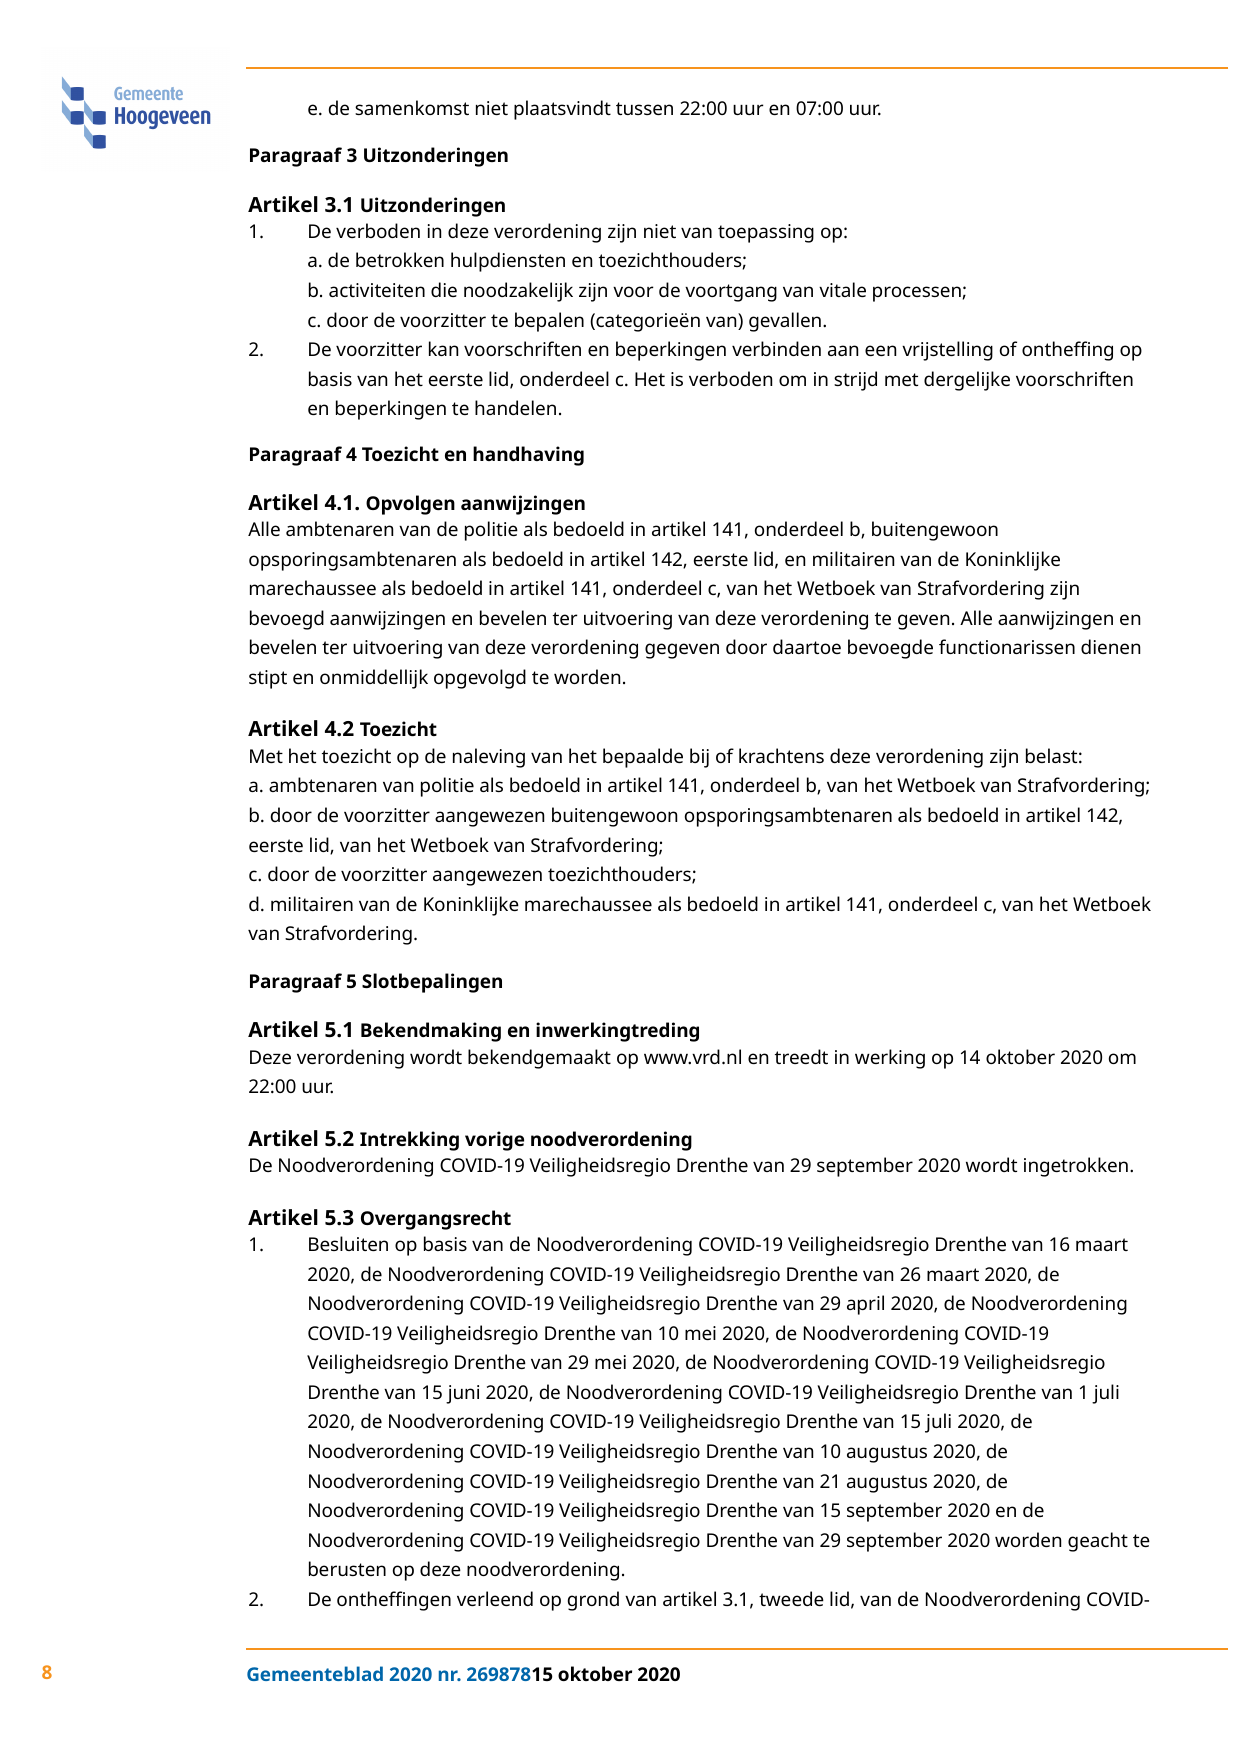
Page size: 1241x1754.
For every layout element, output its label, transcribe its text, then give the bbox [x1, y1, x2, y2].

text Paragraaf 4 Toezicht en handhaving [248, 441, 1152, 467]
text a. ambtenaren van politie als bedoeld in artikel 141, onderdeel b, van het Wetboek van Strafvordering; [248, 773, 1152, 798]
text b. door de voorzitter aangewezen buitengewoon opsporingsambtenaren als bedoeld in artikel 142, eerste lid, van het Wetboek van Strafvordering; [248, 802, 1152, 857]
text Paragraaf 5 Slotbepalingen [248, 966, 1152, 994]
list a. de betrokken hulpdiensten en toezichthouders; [248, 248, 1152, 273]
text Alle ambtenaren van de politie als bedoeld in artikel 141, onderdeel b, buitengewoon opsporingsambtenaren als bedoeld in artikel 142, eerste lid, en militairen van de Koninklijke marechaussee als bedoeld in artikel 141, onderdeel c, van het Wetboek van Strafvordering zijn bevoegd aanwijzingen en bevelen ter uitvoering van deze verordening te geven. Alle aanwijzingen en bevelen ter uitvoering van deze verordening gegeven door daartoe bevoegde functionarissen dienen stipt en onmiddellijk opgevolgd te worden. [248, 516, 1152, 690]
text Paragraaf 3 Uitzonderingen [248, 140, 1152, 169]
text Met het toezicht op de naleving van het bepaalde bij of krachtens deze verordening zijn belast: [248, 743, 1152, 769]
text Deze verordening wordt bekendgemaakt op www.vrd.nl en treedt in werking op 14 oktober 2020 om 22:00 uur. [248, 1044, 1152, 1099]
text Artikel 4.2 Toezicht [248, 714, 1152, 743]
text Artikel 5.1 Bekendmaking en inwerkingtreding [248, 1015, 1152, 1044]
text Artikel 5.2 Intrekking vorige noodverordening [248, 1124, 1152, 1152]
picture [41, 47, 231, 172]
text De Noodverordening COVID-19 Veiligheidsregio Drenthe van 29 september 2020 wordt ingetrokken. [248, 1152, 1152, 1178]
list Besluiten op basis van de Noodverordening COVID-19 Veiligheidsregio Drenthe van 16 maart 2020, de Noodverordening COVID-19 Veiligheidsregio Drenthe van 26 maart 2020, de Noodverordening COVID-19 Veiligheidsregio Drenthe van 29 april 2020, de Noodverordening COVID-19 Veiligheidsregio Drenthe van 10 mei 2020, de Noodverordening COVID-19 Veiligheidsregio Drenthe van 29 mei 2020, de Noodverordening COVID-19 Veiligheidsregio Drenthe van 15 juni 2020, de Noodverordening COVID-19 Veiligheidsregio Drenthe van 1 juli 2020, de Noodverordening COVID-19 Veiligheidsregio Drenthe van 15 juli 2020, de Noodverordening COVID-19 Veiligheidsregio Drenthe van 10 augustus 2020, de Noodverordening COVID-19 Veiligheidsregio Drenthe van 21 augustus 2020, de Noodverordening COVID-19 Veiligheidsregio Drenthe van 15 september 2020 en de Noodverordening COVID-19 Veiligheidsregio Drenthe van 29 september 2020 worden geacht te berusten op deze noodverordening. [248, 1231, 1152, 1582]
text Artikel 3.1 Uitzonderingen [248, 190, 1152, 218]
list De verboden in deze verordening zijn niet van toepassing op: [248, 218, 1152, 244]
list De voorzitter kan voorschriften en beperkingen verbinden aan een vrijstelling of ontheffing op basis van het eerste lid, onderdeel c. Het is verboden om in strijd met dergelijke voorschriften en beperkingen te handelen. [248, 336, 1152, 421]
text d. militairen van de Koninklijke marechaussee als bedoeld in artikel 141, onderdeel c, van het Wetboek van Strafvordering. [248, 891, 1152, 946]
list c. door de voorzitter te bepalen (categorieën van) gevallen. [248, 307, 1152, 333]
list e. de samenkomst niet plaatsvindt tussen 22:00 uur en 07:00 uur. [248, 95, 1152, 121]
text Artikel 4.1. Opvolgen aanwijzingen [248, 488, 1152, 516]
list De ontheffingen verleend op grond van artikel 3.1, tweede lid, van de Noodverordening COVID- [248, 1586, 1152, 1612]
text Artikel 5.3 Overgangsrecht [248, 1203, 1152, 1231]
text c. door de voorzitter aangewezen toezichthouders; [248, 861, 1152, 887]
list b. activiteiten die noodzakelijk zijn voor de voortgang van vitale processen; [248, 277, 1152, 303]
